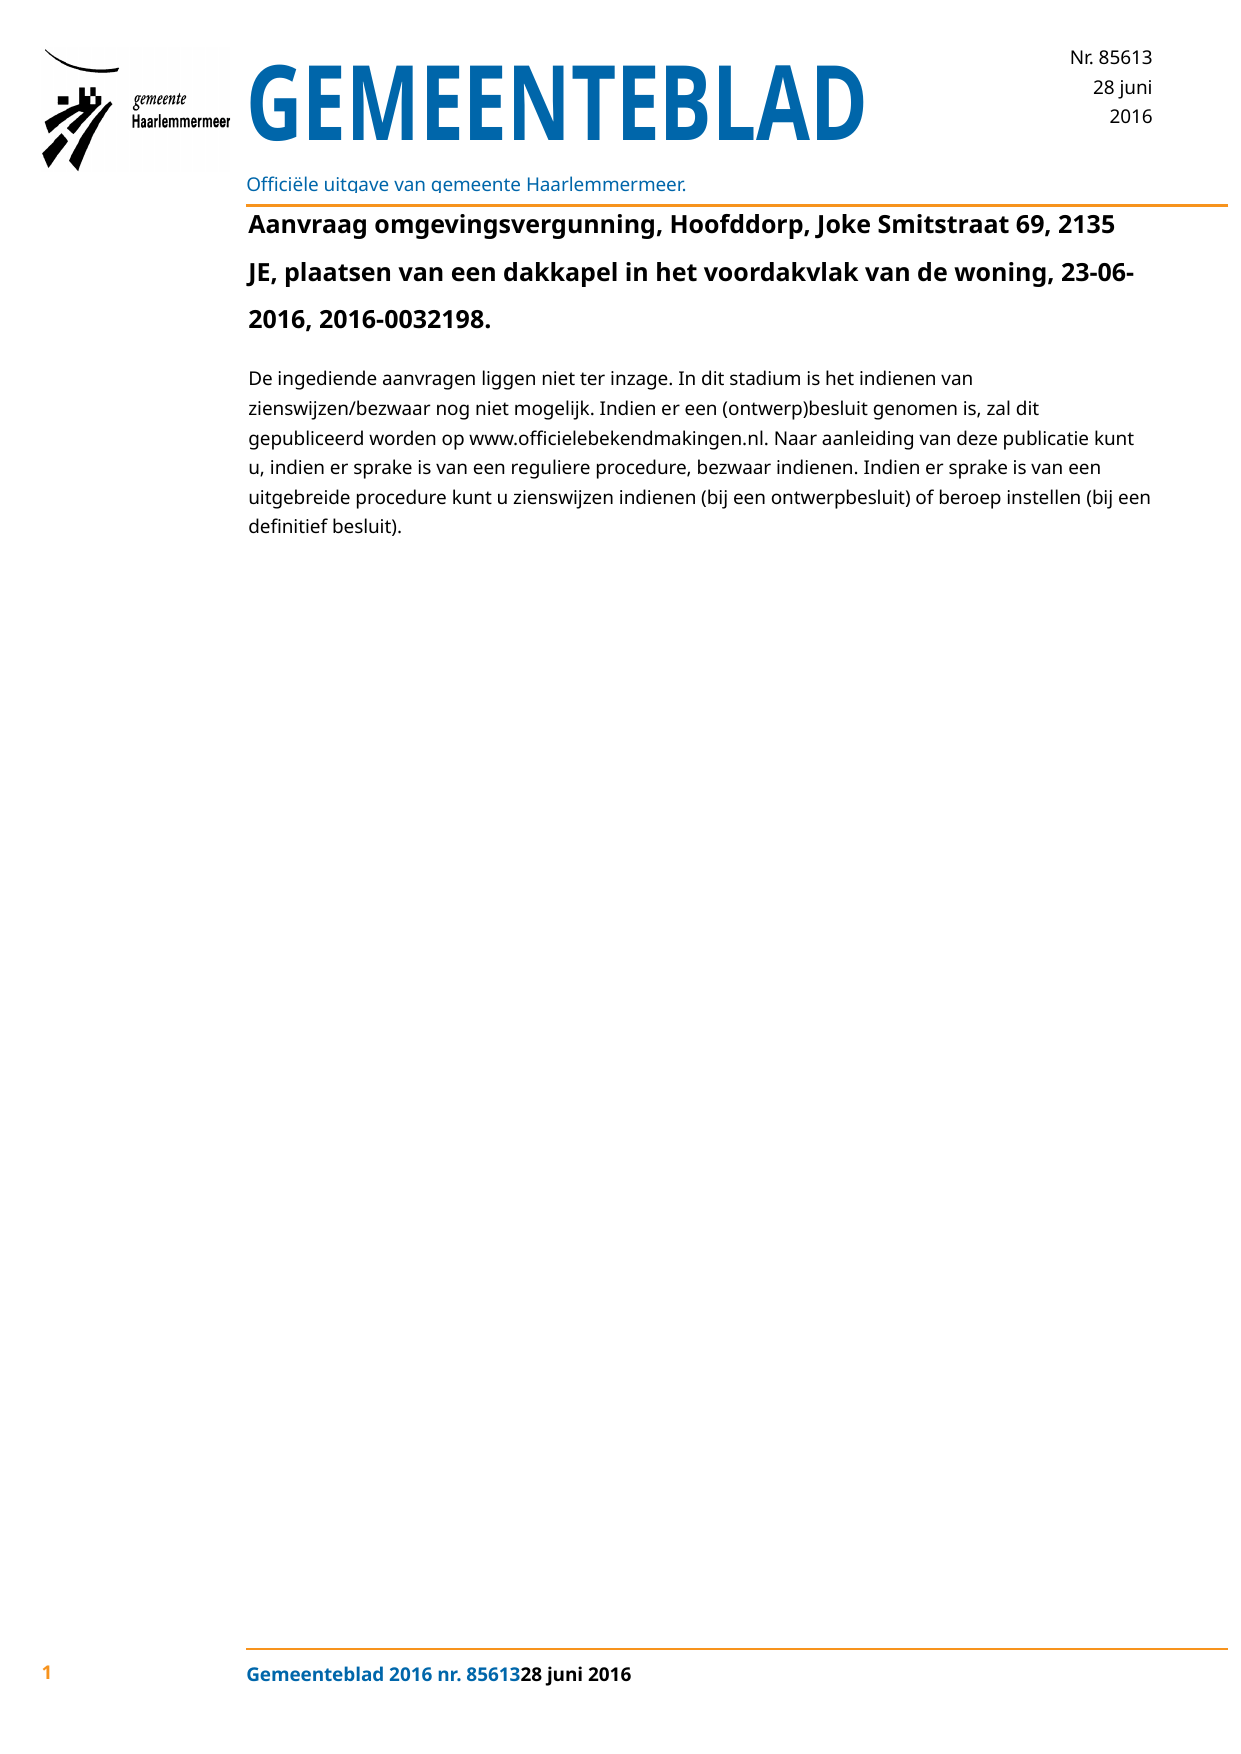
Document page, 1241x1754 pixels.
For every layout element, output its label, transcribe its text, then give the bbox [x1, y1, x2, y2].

text De ingediende aanvragen liggen niet ter inzage. In dit stadium is het indienen van zienswijzen/bezwaar nog niet mogelijk. Indien er een (ontwerp)besluit genomen is, zal dit gepubliceerd worden op www.officielebekendmakingen.nl. Naar aanleiding van deze publicatie kunt u, indien er sprake is van een reguliere procedure, bezwaar indienen. Indien er sprake is van een uitgebreide procedure kunt u zienswijzen indienen (bij een ontwerpbesluit) of beroep instellen (bij een definitief besluit). [248, 366, 1152, 539]
text Aanvraag omgevingsvergunning, Hoofddorp, Joke Smitstraat 69, 2135 JE, plaatsen van een dakkapel in het voordakvlak van de woning, 23-06-2016, 2016-0032198. [248, 207, 1152, 336]
picture [41, 47, 231, 172]
